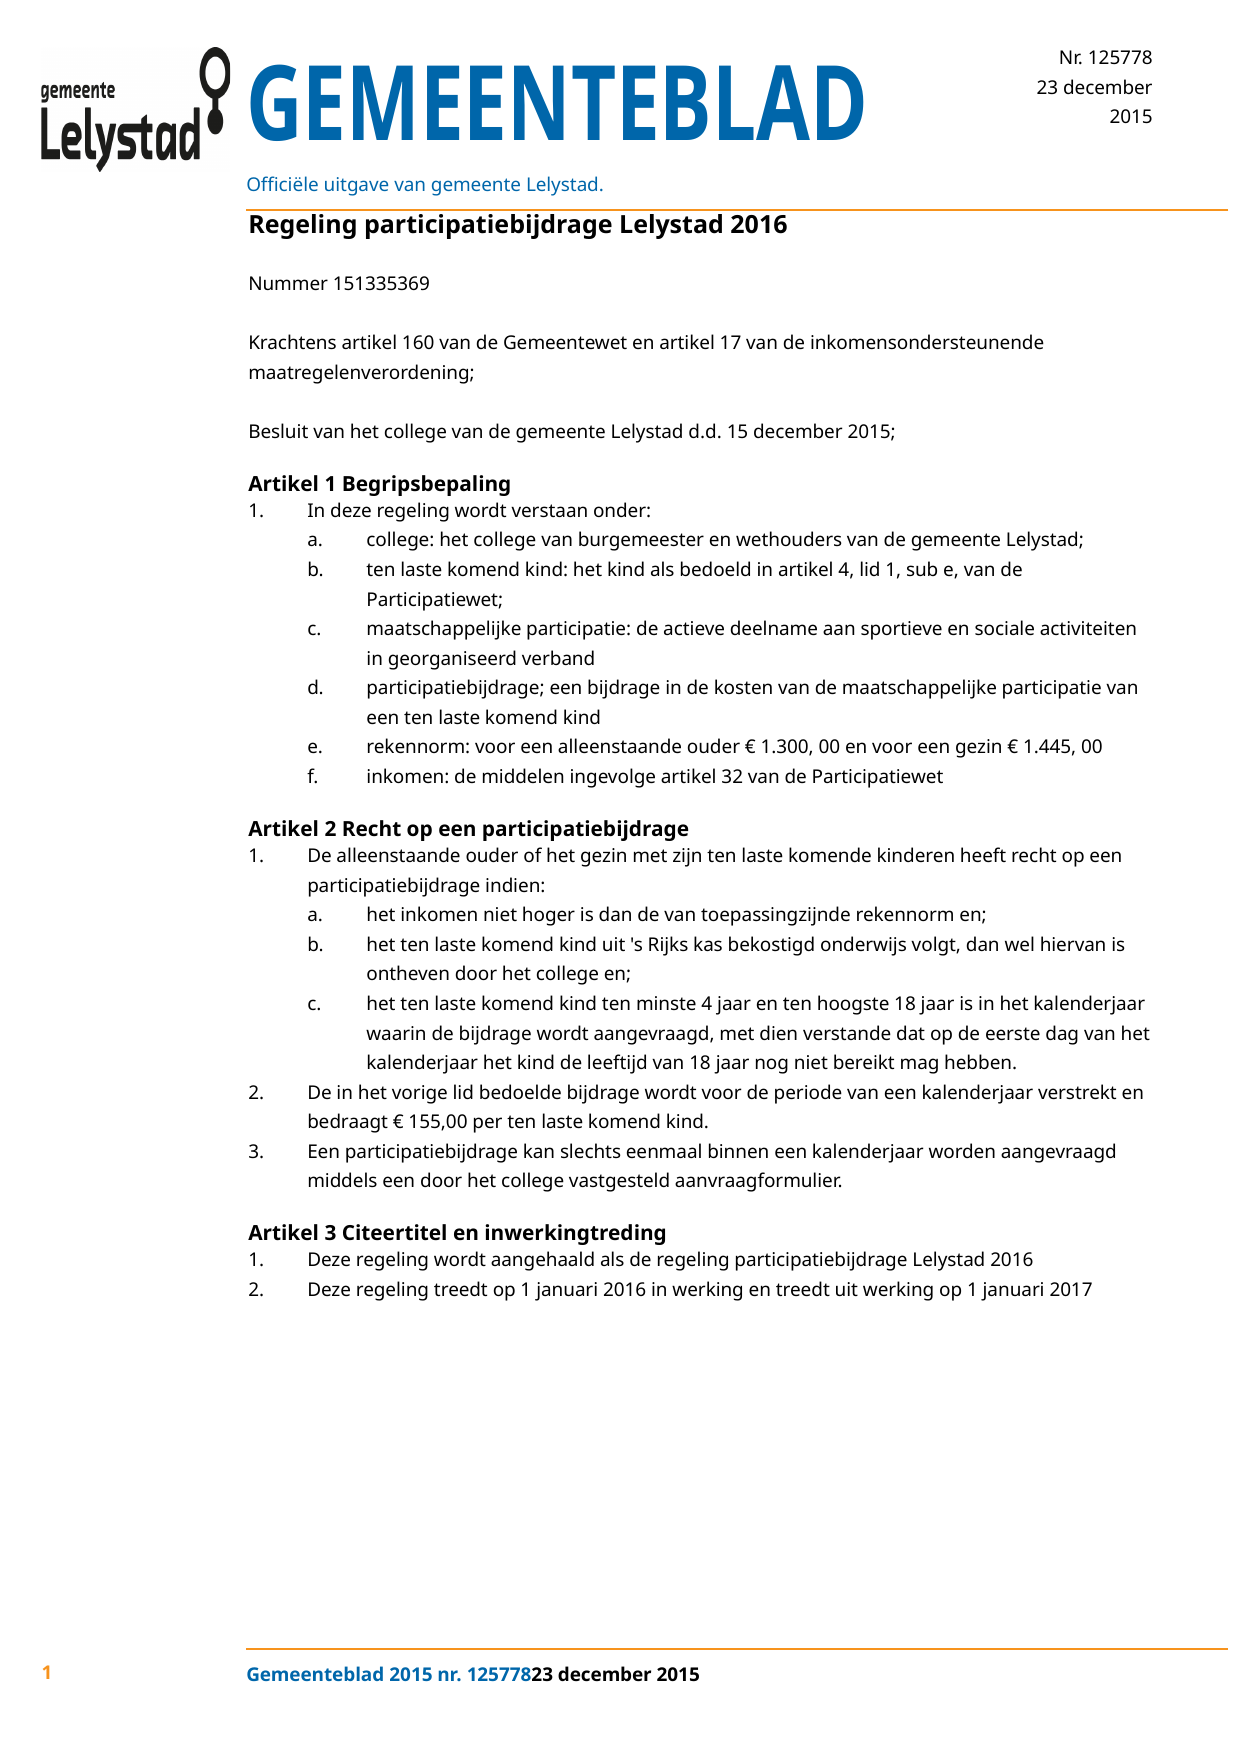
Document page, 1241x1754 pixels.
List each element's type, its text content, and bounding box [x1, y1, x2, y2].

text Krachtens artikel 160 van de Gemeentewet en artikel 17 van de inkomensondersteunende maatregelenverordening; [248, 329, 1152, 385]
text Artikel 2 Recht op een participatiebijdrage [248, 814, 1152, 842]
list In deze regeling wordt verstaan onder: [248, 497, 1152, 523]
text Besluit van het college van de gemeente Lelystad d.d. 15 december 2015; [248, 418, 1152, 444]
list het inkomen niet hoger is dan de van toepassingzijnde rekennorm en; [307, 901, 1152, 927]
list Deze regeling wordt aangehaald als de regeling participatiebijdrage Lelystad 2016 [248, 1246, 1152, 1272]
list maatschappelijke participatie: de actieve deelname aan sportieve en sociale activiteiten in georganiseerd verband [307, 615, 1152, 671]
text Artikel 3 Citeertitel en inwerkingtreding [248, 1218, 1152, 1246]
list De alleenstaande ouder of het gezin met zijn ten laste komende kinderen heeft recht op een participatiebijdrage indien: [248, 842, 1152, 897]
list ten laste komend kind: het kind als bedoeld in artikel 4, lid 1, sub e, van de Participatiewet; [307, 556, 1152, 612]
list inkomen: de middelen ingevolge artikel 32 van de Participatiewet [307, 763, 1152, 789]
text Artikel 1 Begripsbepaling [248, 469, 1152, 497]
list Deze regeling treedt op 1 januari 2016 in werking en treedt uit werking op 1 januari 2017 [248, 1276, 1152, 1302]
text Nummer 151335369 [248, 270, 1152, 296]
list Een participatiebijdrage kan slechts eenmaal binnen een kalenderjaar worden aangevraagd middels een door het college vastgesteld aanvraagformulier. [248, 1138, 1152, 1193]
list het ten laste komend kind ten minste 4 jaar en ten hoogste 18 jaar is in het kalenderjaar waarin de bijdrage wordt aangevraagd, met dien verstande dat op de eerste dag van het kalenderjaar het kind de leeftijd van 18 jaar nog niet bereikt mag hebben. [307, 990, 1152, 1075]
text Regeling participatiebijdrage Lelystad 2016 [248, 211, 1152, 241]
picture [41, 47, 231, 172]
list participatiebijdrage; een bijdrage in de kosten van de maatschappelijke participatie van een ten laste komend kind [307, 674, 1152, 730]
list rekennorm: voor een alleenstaande ouder € 1.300, 00 en voor een gezin € 1.445, 00 [307, 734, 1152, 759]
list college: het college van burgemeester en wethouders van de gemeente Lelystad; [307, 527, 1152, 552]
list De in het vorige lid bedoelde bijdrage wordt voor de periode van een kalenderjaar verstrekt en bedraagt € 155,00 per ten laste komend kind. [248, 1079, 1152, 1134]
list het ten laste komend kind uit 's Rijks kas bekostigd onderwijs volgt, dan wel hiervan is ontheven door het college en; [307, 931, 1152, 986]
